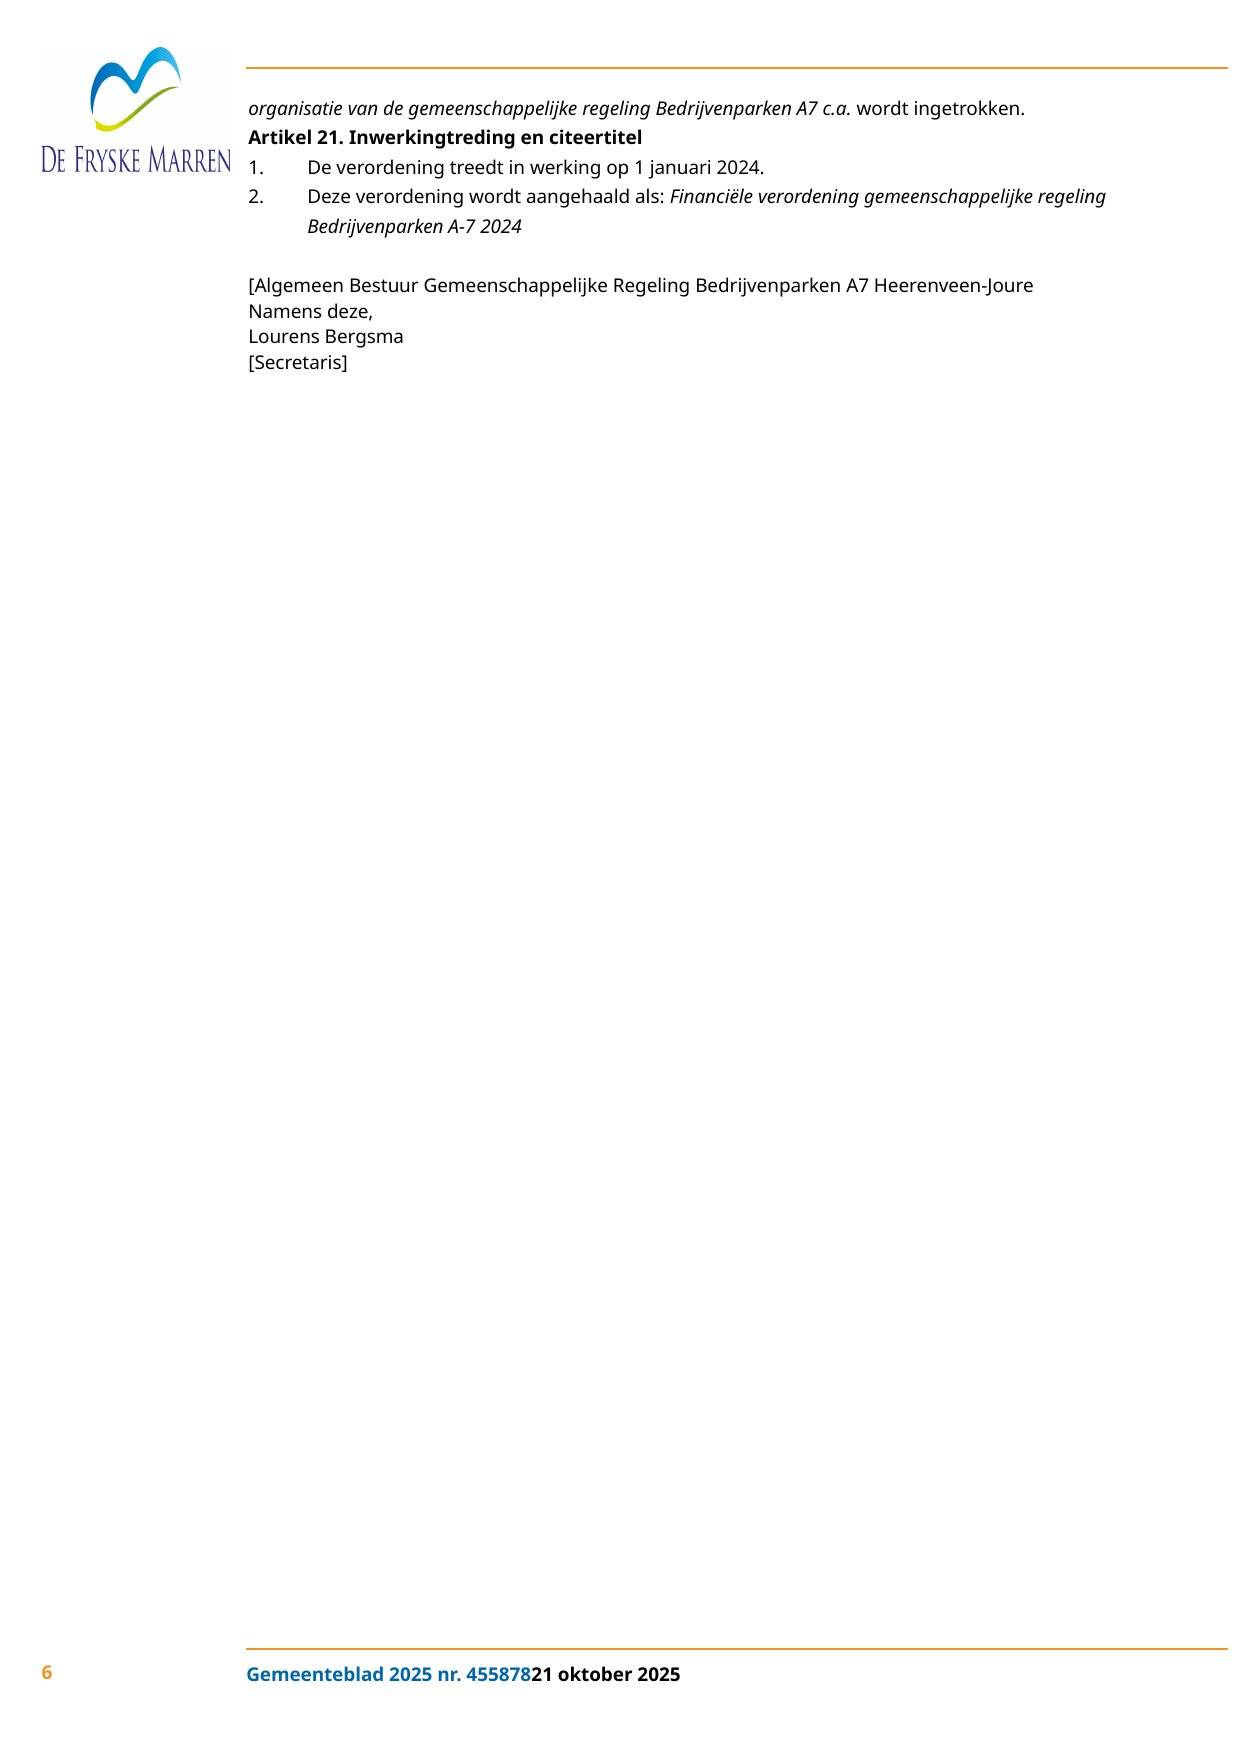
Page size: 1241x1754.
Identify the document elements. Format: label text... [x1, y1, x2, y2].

text organisatie van de gemeenschappelijke regeling Bedrijvenparken A7 c.a. wordt ingetrokken. [248, 95, 1152, 121]
text Namens deze, [248, 298, 1152, 324]
picture [41, 47, 231, 172]
text Artikel 21. Inwerkingtreding en citeertitel [248, 124, 1152, 150]
text Lourens Bergsma [248, 324, 1152, 349]
text [Secretaris] [248, 349, 1152, 375]
text [Algemeen Bestuur Gemeenschappelijke Regeling Bedrijvenparken A7 Heerenveen-Joure [248, 272, 1152, 298]
list De verordening treedt in werking op 1 januari 2024. [248, 154, 1152, 180]
list Deze verordening wordt aangehaald als: Financiële verordening gemeenschappelijke regeling Bedrijvenparken A-7 2024 [248, 183, 1152, 239]
